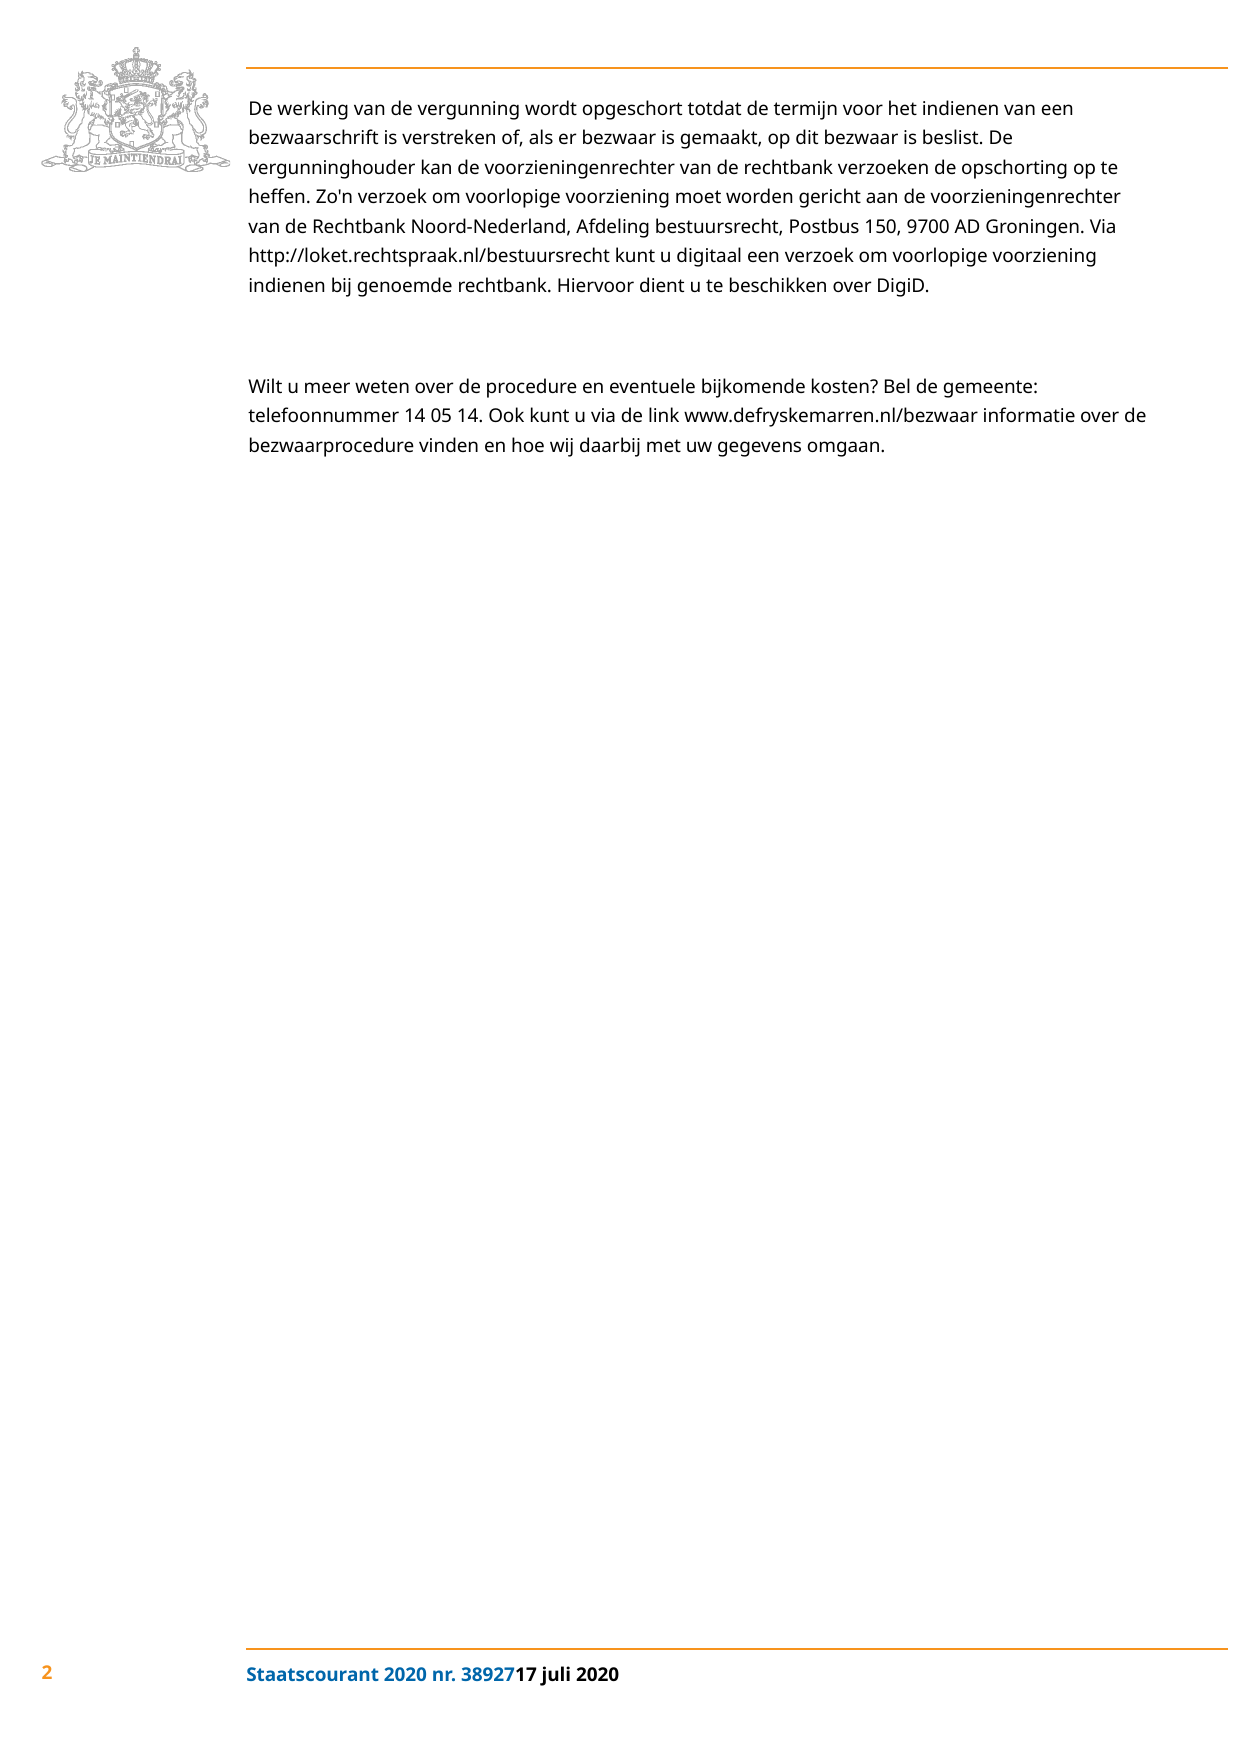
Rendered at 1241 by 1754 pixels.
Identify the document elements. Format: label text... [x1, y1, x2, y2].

text De werking van de vergunning wordt opgeschort totdat de termijn voor het indienen van een bezwaarschrift is verstreken of, als er bezwaar is gemaakt, op dit bezwaar is beslist. De vergunninghouder kan de voorzieningenrechter van de rechtbank verzoeken de opschorting op te heffen. Zo'n verzoek om voorlopige voorziening moet worden gericht aan de voorzieningenrechter van de Rechtbank Noord-Nederland, Afdeling bestuursrecht, Postbus 150, 9700 AD Groningen. Via http://loket.rechtspraak.nl/bestuursrecht kunt u digitaal een verzoek om voorlopige voorziening indienen bij genoemde rechtbank. Hiervoor dient u te beschikken over DigiD. [248, 95, 1152, 298]
text Wilt u meer weten over de procedure en eventuele bijkomende kosten? Bel de gemeente: telefoonnummer 14 05 14. Ook kunt u via de link www.defryskemarren.nl/bezwaar informatie over de bezwaarprocedure vinden en hoe wij daarbij met uw gegevens omgaan. [248, 373, 1152, 458]
picture [41, 47, 231, 172]
